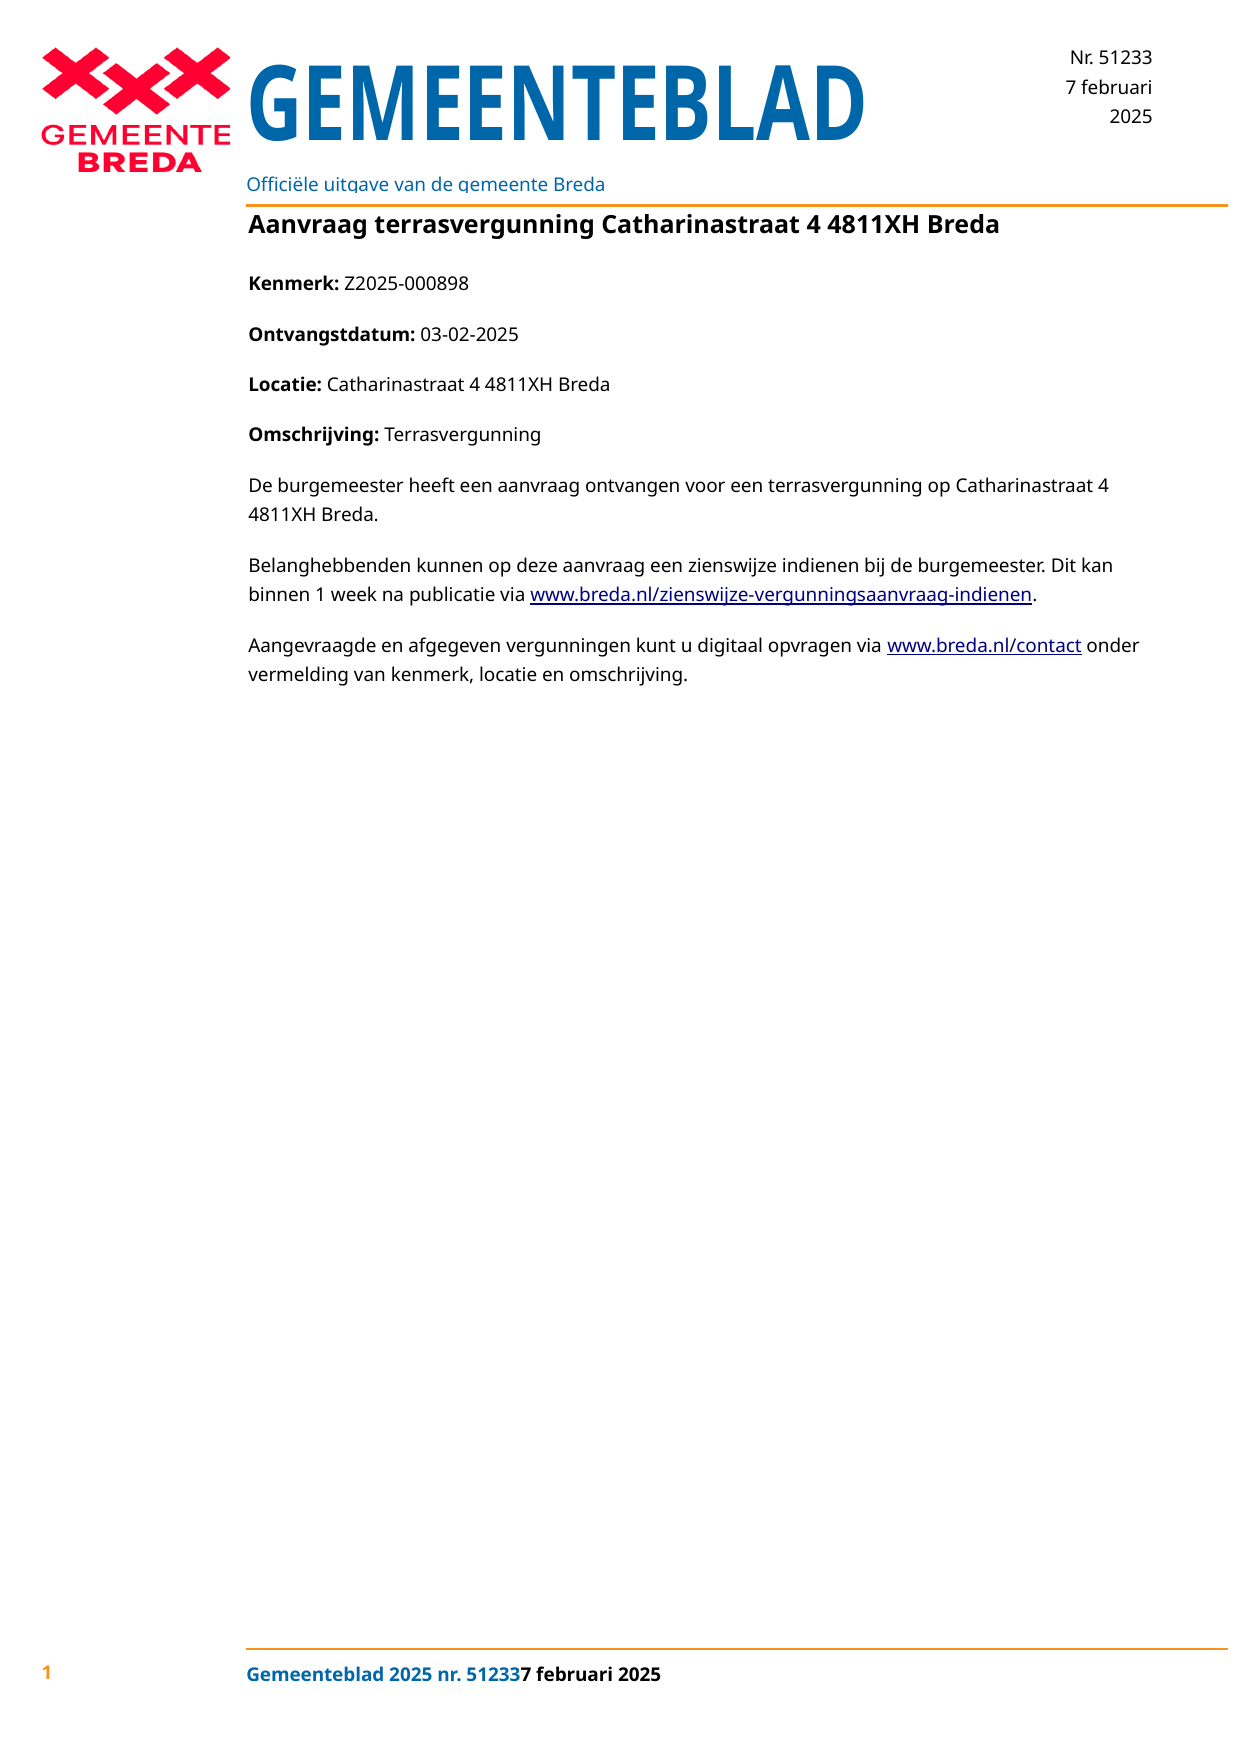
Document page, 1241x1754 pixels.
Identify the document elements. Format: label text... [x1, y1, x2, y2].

text Belanghebbenden kunnen op deze aanvraag een zienswijze indienen bij de burgemeester. Dit kan binnen 1 week na publicatie via www.breda.nl/zienswijze-vergunningsaanvraag-indienen. [248, 552, 1152, 607]
text De burgemeester heeft een aanvraag ontvangen voor een terrasvergunning op Catharinastraat 4 4811XH Breda. [248, 472, 1152, 527]
text Locatie: Catharinastraat 4 4811XH Breda [248, 371, 1152, 397]
text Kenmerk: Z2025-000898 [248, 270, 1152, 296]
text Omschrijving: Terrasvergunning [248, 422, 1152, 447]
text Aangevraagde en afgegeven vergunningen kunt u digitaal opvragen via www.breda.nl/contact onder vermelding van kenmerk, locatie en omschrijving. [248, 632, 1152, 687]
text Aanvraag terrasvergunning Catharinastraat 4 4811XH Breda [248, 207, 1152, 241]
picture [41, 47, 231, 172]
text Ontvangstdatum: 03-02-2025 [248, 321, 1152, 346]
